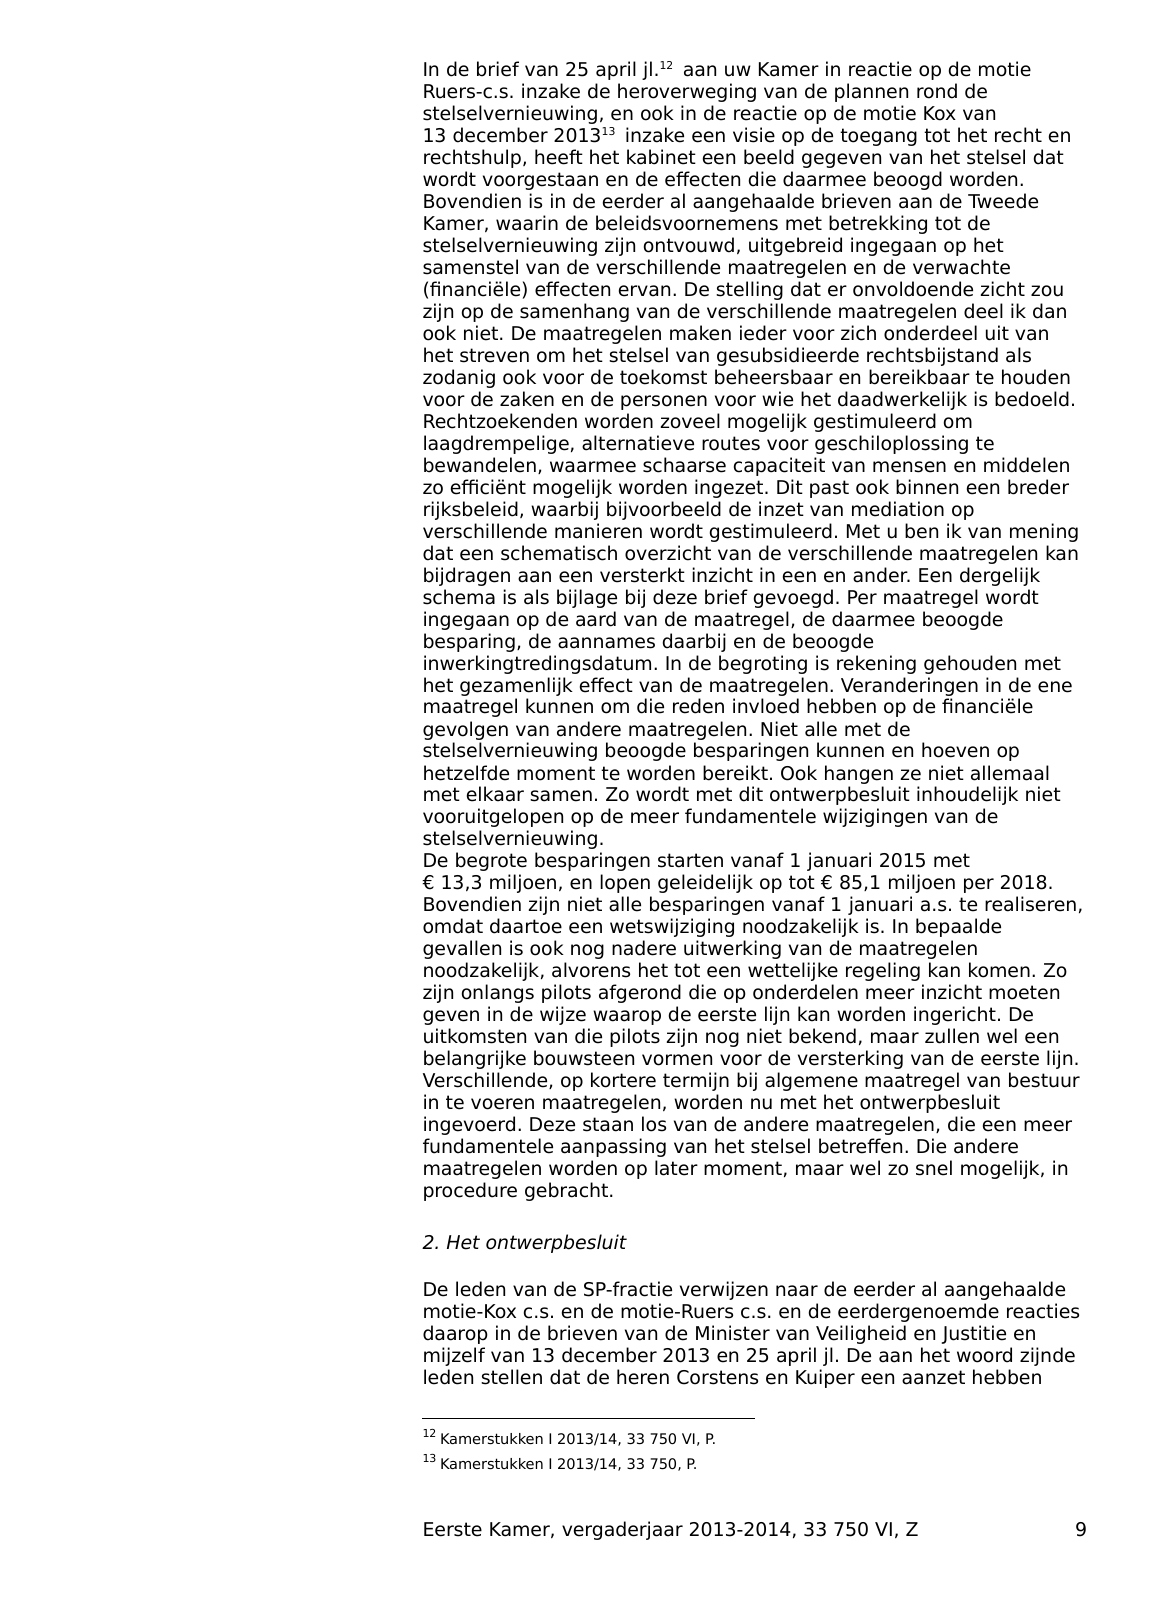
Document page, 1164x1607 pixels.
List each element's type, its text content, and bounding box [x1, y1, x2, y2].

text Kamerstukken I 2013/14, 33 750, P. [422, 1452, 1087, 1474]
text In de brief van 25 april jl. aan uw Kamer in reactie op de motie Ruers-c.s. inzake de heroverweging van de plannen rond de stelselvernieuwing, en ook in de reactie op de motie Kox van 13 december 2013 inzake een visie op de toegang tot het recht en rechtshulp, heeft het kabinet een beeld gegeven van het stelsel dat wordt voorgestaan en de effecten die daarmee beoogd worden. Bovendien is in de eerder al aangehaalde brieven aan de Tweede Kamer, waarin de beleidsvoornemens met betrekking tot de stelselvernieuwing zijn ontvouwd, uitgebreid ingegaan op het samenstel van de verschillende maatregelen en de verwachte (financiële) effecten ervan. De stelling dat er onvoldoende zicht zou zijn op de samenhang van de verschillende maatregelen deel ik dan ook niet. De maatregelen maken ieder voor zich onderdeel uit van het streven om het stelsel van gesubsidieerde rechtsbijstand als zodanig ook voor de toekomst beheersbaar en bereikbaar te houden voor de zaken en de personen voor wie het daadwerkelijk is bedoeld. Rechtzoekenden worden zoveel mogelijk gestimuleerd om laagdrempelige, alternatieve routes voor geschiloplossing te bewandelen, waarmee schaarse capaciteit van mensen en middelen zo efficiënt mogelijk worden ingezet. Dit past ook binnen een breder rijksbeleid, waarbij bijvoorbeeld de inzet van mediation op verschillende manieren wordt gestimuleerd. Met u ben ik van mening dat een schematisch overzicht van de verschillende maatregelen kan bijdragen aan een versterkt inzicht in een en ander. Een dergelijk schema is als bijlage bij deze brief gevoegd. Per maatregel wordt ingegaan op de aard van de maatregel, de daarmee beoogde besparing, de aannames daarbij en de beoogde inwerkingtredingsdatum. In de begroting is rekening gehouden met het gezamenlijk effect van de maatregelen. Veranderingen in de ene maatregel kunnen om die reden invloed hebben op de financiële gevolgen van andere maatregelen. Niet alle met de stelselvernieuwing beoogde besparingen kunnen en hoeven op hetzelfde moment te worden bereikt. Ook hangen ze niet allemaal met elkaar samen. Zo wordt met dit ontwerpbesluit inhoudelijk niet vooruitgelopen op de meer fundamentele wijzigingen van de stelselvernieuwing. [422, 59, 1087, 850]
text De leden van de SP-fractie verwijzen naar de eerder al aangehaalde motie-Kox c.s. en de motie-Ruers c.s. en de eerdergenoemde reacties daarop in de brieven van de Minister van Veiligheid en Justitie en mijzelf van 13 december 2013 en 25 april jl. De aan het woord zijnde leden stellen dat de heren Corstens en Kuiper een aanzet hebben [422, 1279, 1087, 1389]
text Kamerstukken I 2013/14, 33 750 VI, P. [422, 1427, 1087, 1449]
subtitle 2. Het ontwerpbesluit [422, 1232, 1087, 1254]
text De begrote besparingen starten vanaf 1 januari 2015 met € 13,3 miljoen, en lopen geleidelijk op tot € 85,1 miljoen per 2018. Bovendien zijn niet alle besparingen vanaf 1 januari a.s. te realiseren, omdat daartoe een wetswijziging noodzakelijk is. In bepaalde gevallen is ook nog nadere uitwerking van de maatregelen noodzakelijk, alvorens het tot een wettelijke regeling kan komen. Zo zijn onlangs pilots afgerond die op onderdelen meer inzicht moeten geven in de wijze waarop de eerste lijn kan worden ingericht. De uitkomsten van die pilots zijn nog niet bekend, maar zullen wel een belangrijke bouwsteen vormen voor de versterking van de eerste lijn. [422, 850, 1087, 1070]
text Verschillende, op kortere termijn bij algemene maatregel van bestuur in te voeren maatregelen, worden nu met het ontwerpbesluit ingevoerd. Deze staan los van de andere maatregelen, die een meer fundamentele aanpassing van het stelsel betreffen. Die andere maatregelen worden op later moment, maar wel zo snel mogelijk, in procedure gebracht. [422, 1070, 1087, 1202]
